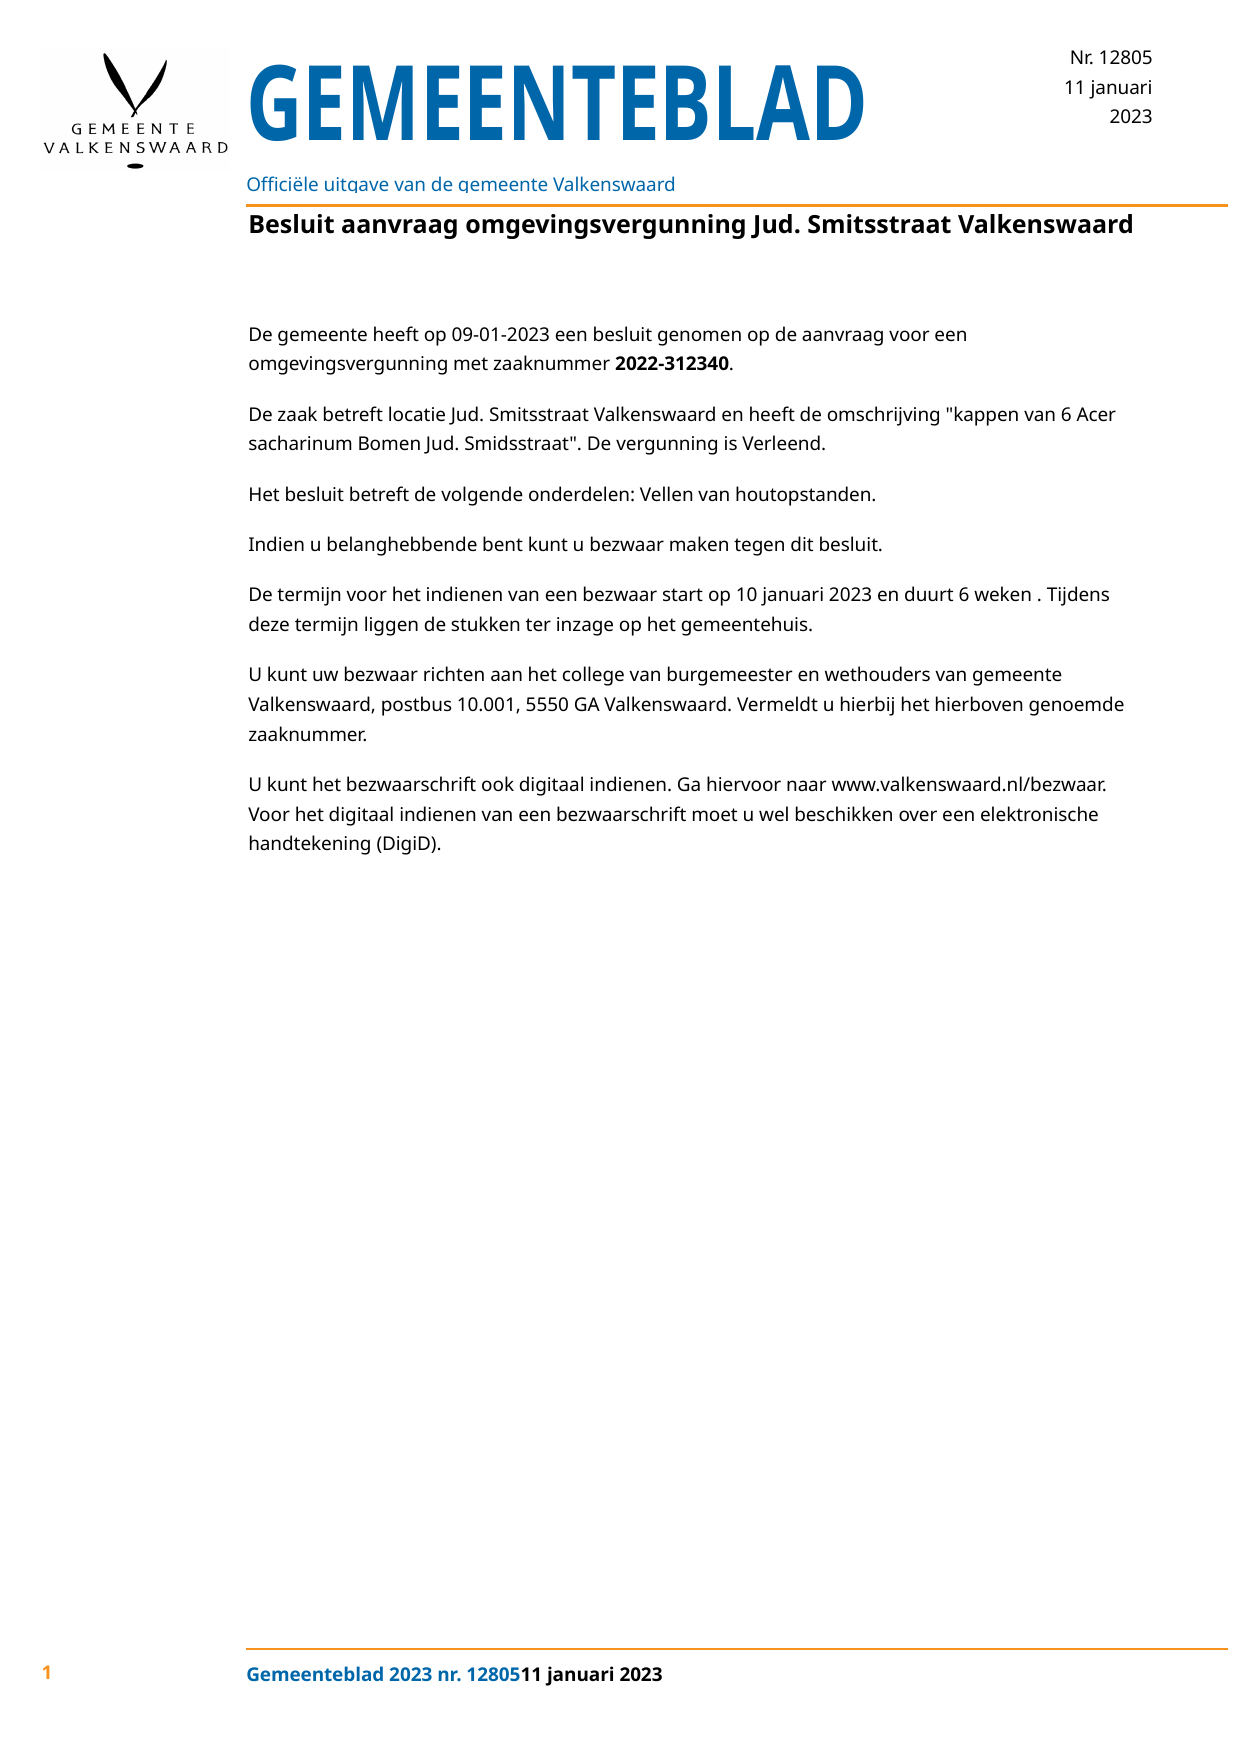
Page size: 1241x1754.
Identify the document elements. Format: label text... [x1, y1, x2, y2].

text Het besluit betreft de volgende onderdelen: Vellen van houtopstanden. [248, 481, 1152, 506]
picture [41, 47, 231, 172]
text De termijn voor het indienen van een bezwaar start op 10 januari 2023 en duurt 6 weken . Tijdens deze termijn liggen de stukken ter inzage op het gemeentehuis. [248, 582, 1152, 637]
text U kunt uw bezwaar richten aan het college van burgemeester en wethouders van gemeente Valkenswaard, postbus 10.001, 5550 GA Valkenswaard. Vermeldt u hierbij het hierboven genoemde zaaknummer. [248, 662, 1152, 746]
text De gemeente heeft op 09-01-2023 een besluit genomen op de aanvraag voor een omgevingsvergunning met zaaknummer 2022-312340. [248, 321, 1152, 376]
text Besluit aanvraag omgevingsvergunning Jud. Smitsstraat Valkenswaard [248, 207, 1152, 241]
text Indien u belanghebbende bent kunt u bezwaar maken tegen dit besluit. [248, 531, 1152, 557]
text De zaak betreft locatie Jud. Smitsstraat Valkenswaard en heeft de omschrijving "kappen van 6 Acer sacharinum Bomen Jud. Smidsstraat". De vergunning is Verleend. [248, 401, 1152, 456]
text U kunt het bezwaarschrift ook digitaal indienen. Ga hiervoor naar www.valkenswaard.nl/bezwaar. Voor het digitaal indienen van een bezwaarschrift moet u wel beschikken over een elektronische handtekening (DigiD). [248, 771, 1152, 856]
